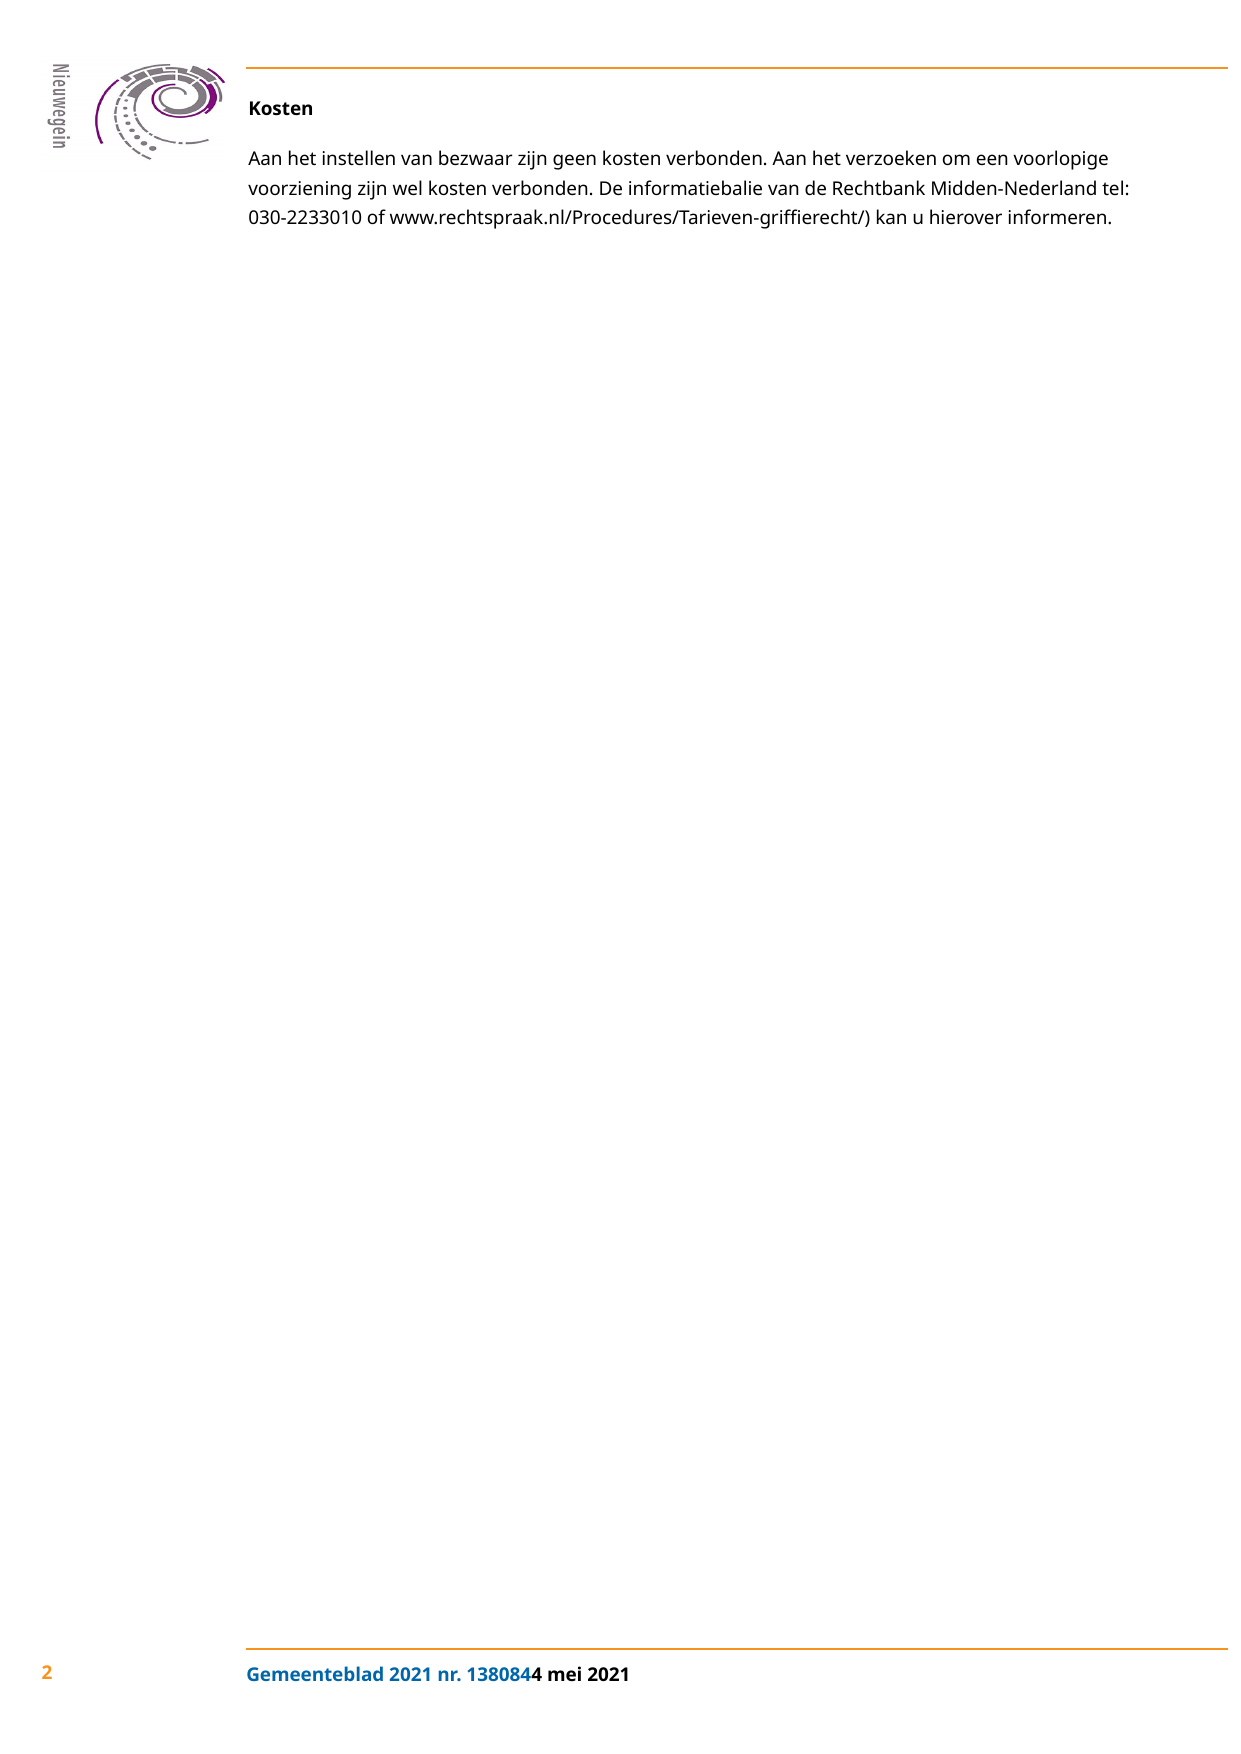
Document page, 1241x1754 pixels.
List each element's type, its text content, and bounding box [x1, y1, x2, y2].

text Aan het instellen van bezwaar zijn geen kosten verbonden. Aan het verzoeken om een voorlopige voorziening zijn wel kosten verbonden. De informatiebalie van de Rechtbank Midden-Nederland tel: 030-2233010 of www.rechtspraak.nl/Procedures/Tarieven-griffierecht/) kan u hierover informeren. [248, 145, 1152, 230]
picture [41, 47, 231, 172]
text Kosten [248, 95, 1152, 121]
